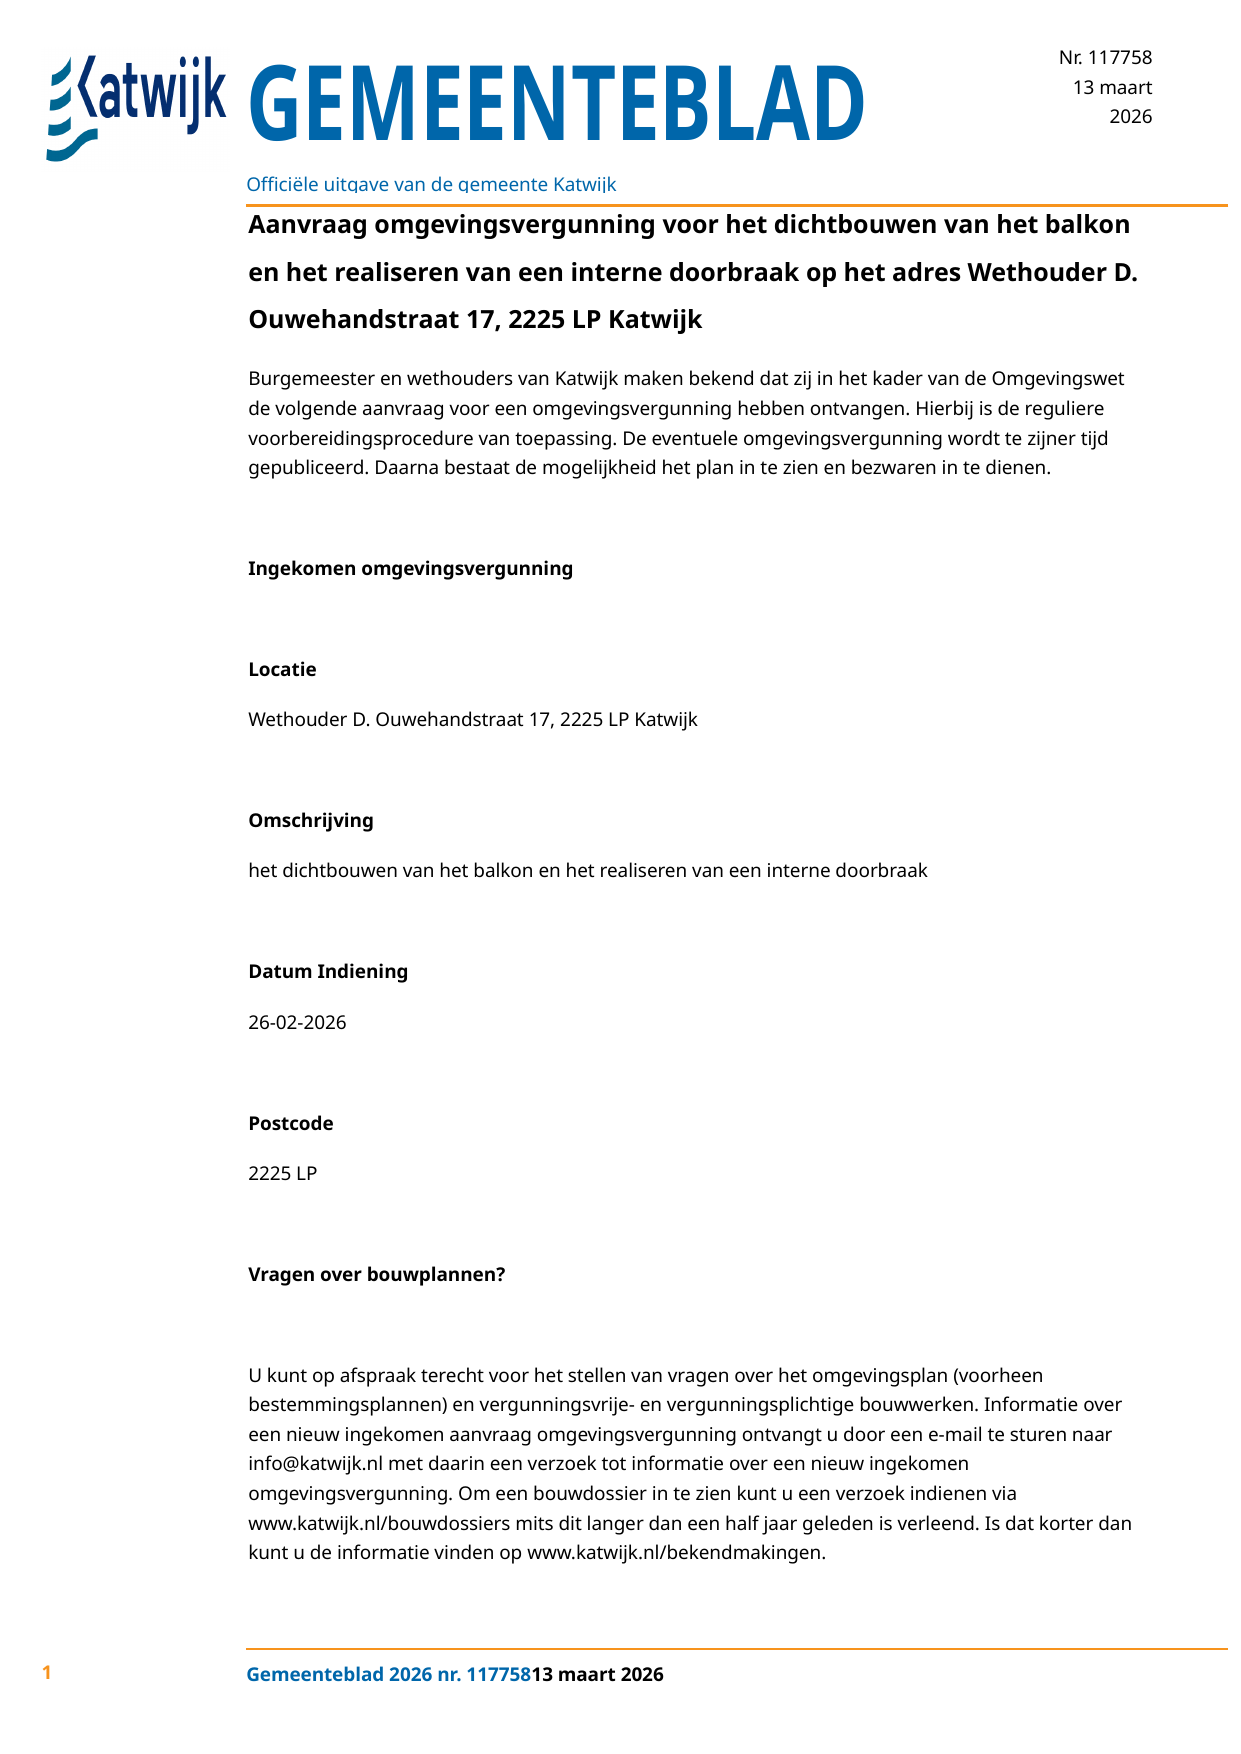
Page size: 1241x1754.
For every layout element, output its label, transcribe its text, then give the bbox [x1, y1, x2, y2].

text 2225 LP [248, 1160, 1152, 1186]
text Omschrijving [248, 807, 1152, 833]
text Datum Indiening [248, 958, 1152, 984]
text Vragen over bouwplannen? [248, 1261, 1152, 1287]
text Aanvraag omgevingsvergunning voor het dichtbouwen van het balkon en het realiseren van een interne doorbraak op het adres Wethouder D. Ouwehandstraat 17, 2225 LP Katwijk [248, 207, 1152, 336]
text Locatie [248, 656, 1152, 682]
text Postcode [248, 1110, 1152, 1135]
text Ingekomen omgevingsvergunning [248, 555, 1152, 581]
text 26-02-2026 [248, 1009, 1152, 1034]
picture [41, 47, 231, 172]
text Burgemeester en wethouders van Katwijk maken bekend dat zij in het kader van de Omgevingswet de volgende aanvraag voor een omgevingsvergunning hebben ontvangen. Hierbij is de reguliere voorbereidingsprocedure van toepassing. De eventuele omgevingsvergunning wordt te zijner tijd gepubliceerd. Daarna bestaat de mogelijkheid het plan in te zien en bezwaren in te dienen. [248, 366, 1152, 480]
text Wethouder D. Ouwehandstraat 17, 2225 LP Katwijk [248, 706, 1152, 732]
text U kunt op afspraak terecht voor het stellen van vragen over het omgevingsplan (voorheen bestemmingsplannen) en vergunningsvrije- en vergunningsplichtige bouwwerken. Informatie over een nieuw ingekomen aanvraag omgevingsvergunning ontvangt u door een e-mail te sturen naar info@katwijk.nl met daarin een verzoek tot informatie over een nieuw ingekomen omgevingsvergunning. Om een bouwdossier in te zien kunt u een verzoek indienen via www.katwijk.nl/bouwdossiers mits dit langer dan een half jaar geleden is verleend. Is dat korter dan kunt u de informatie vinden op www.katwijk.nl/bekendmakingen. [248, 1362, 1152, 1565]
text het dichtbouwen van het balkon en het realiseren van een interne doorbraak [248, 858, 1152, 883]
